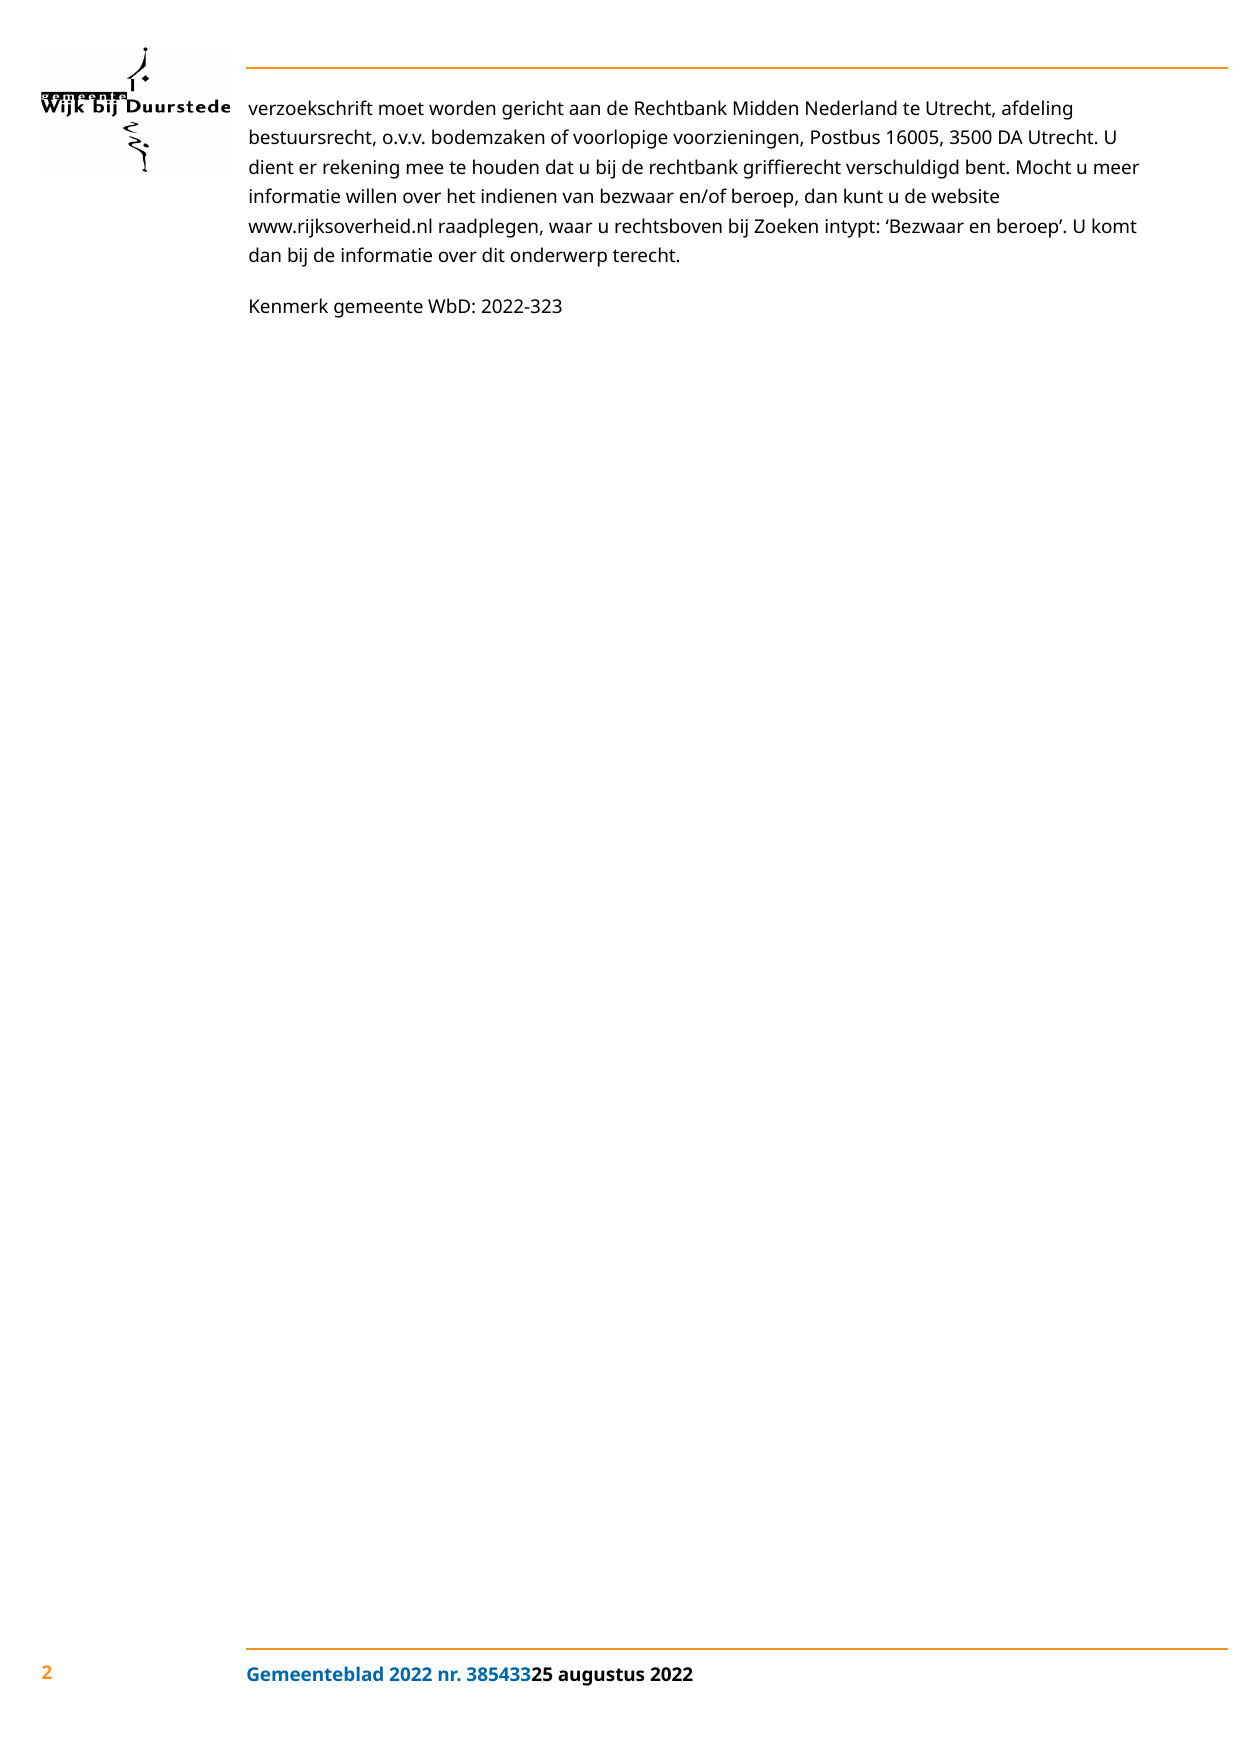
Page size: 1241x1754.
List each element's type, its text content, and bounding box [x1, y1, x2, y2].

text Kenmerk gemeente WbD: 2022-323 [248, 293, 1152, 319]
picture [41, 47, 231, 172]
text verzoekschrift moet worden gericht aan de Rechtbank Midden Nederland te Utrecht, afdeling bestuursrecht, o.v.v. bodemzaken of voorlopige voorzieningen, Postbus 16005, 3500 DA Utrecht. U dient er rekening mee te houden dat u bij de rechtbank griffierecht verschuldigd bent. Mocht u meer informatie willen over het indienen van bezwaar en/of beroep, dan kunt u de website www.rijksoverheid.nl raadplegen, waar u rechtsboven bij Zoeken intypt: ‘Bezwaar en beroep’. U komt dan bij de informatie over dit onderwerp terecht. [248, 95, 1152, 268]
